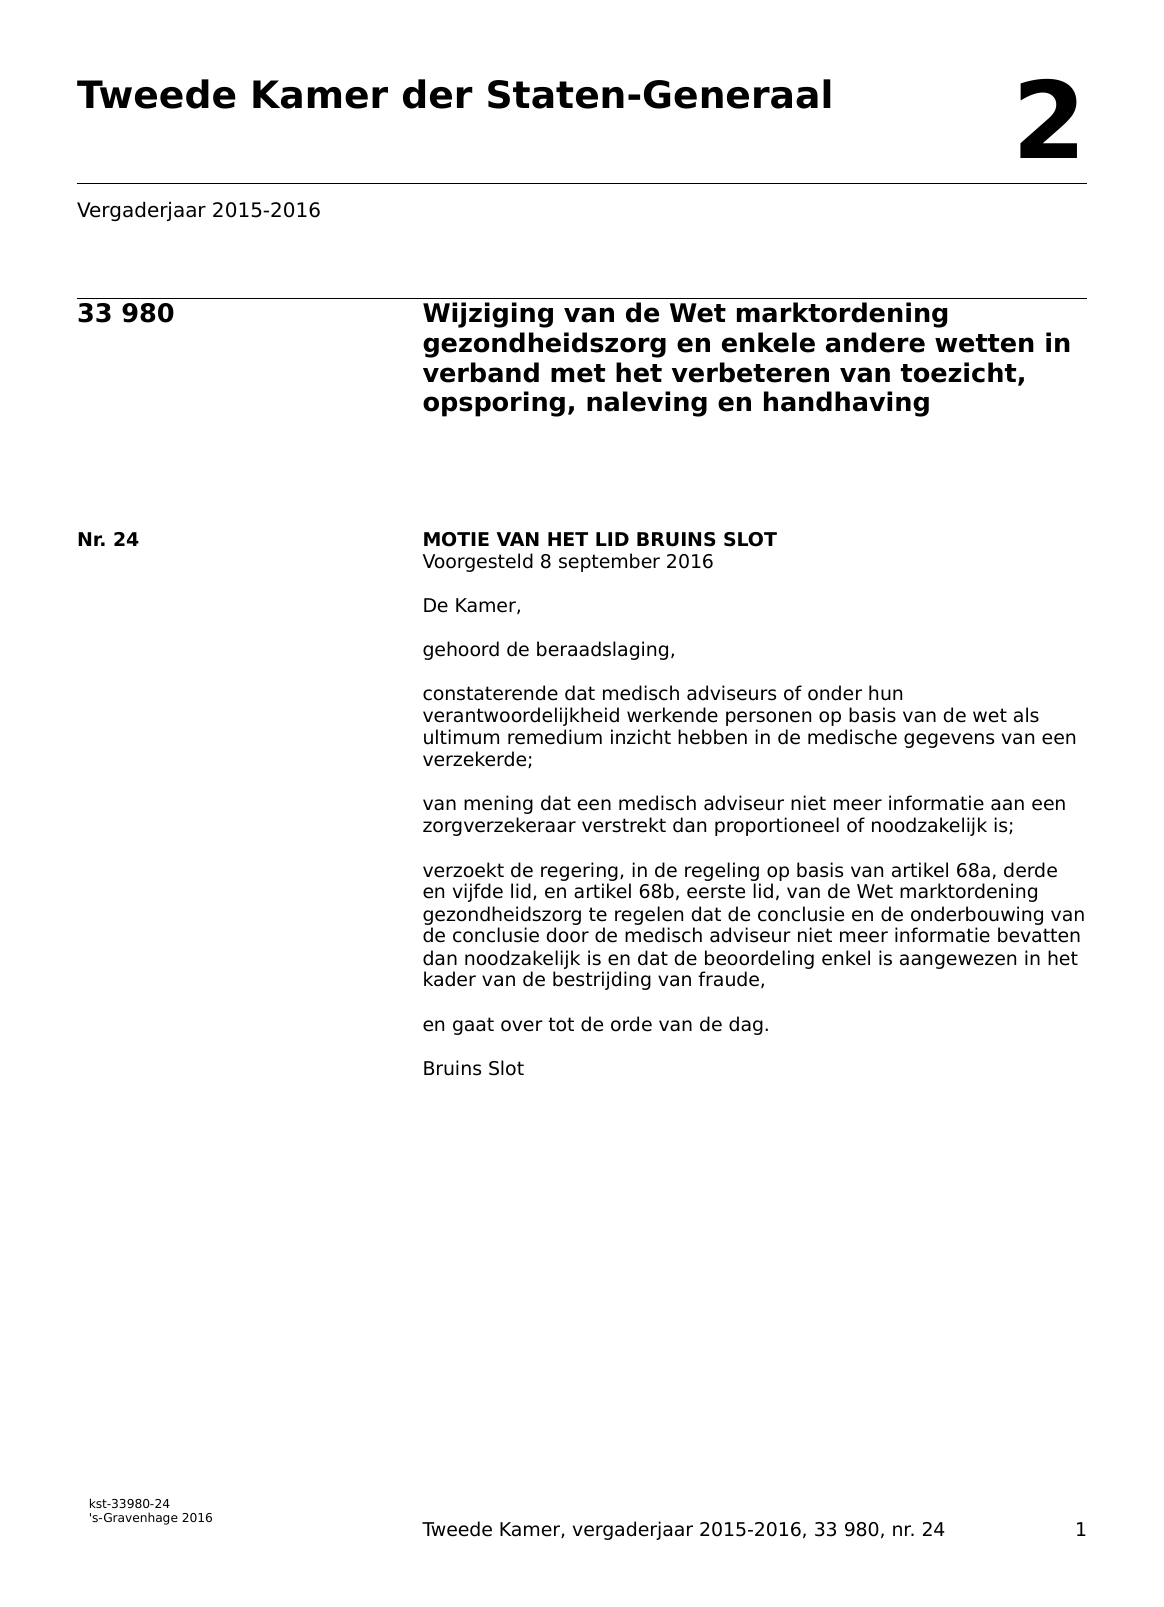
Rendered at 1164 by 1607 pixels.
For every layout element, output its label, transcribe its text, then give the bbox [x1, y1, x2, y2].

text Bruins Slot [422, 1058, 1087, 1080]
table_header 2 [886, 59, 1087, 183]
text en gaat over tot de orde van de dag. [422, 1013, 1087, 1036]
text 's-Gravenhage 2016 [88, 1511, 323, 1525]
text van mening dat een medisch adviseur niet meer informatie aan een zorgverzekeraar verstrekt dan proportioneel of noodzakelijk is; [422, 793, 1087, 837]
text Voorgesteld 8 september 2016 [422, 551, 1087, 573]
text gehoord de beraadslaging, [422, 639, 1087, 661]
text De Kamer, [422, 595, 1087, 617]
text constaterende dat medisch adviseurs of onder hun verantwoordelijkheid werkende personen op basis van de wet als ultimum remedium inzicht hebben in de medische gegevens van een verzekerde; [422, 683, 1087, 771]
subtitle Nr. 24 MOTIE VAN HET LID BRUINS SLOT [77, 529, 1087, 551]
table_cell Vergaderjaar 2015-2016 [77, 184, 1087, 298]
subtitle 33 980 Wijziging van de Wet marktordening gezondheidszorg en enkele andere wetten in verband met het verbeteren van toezicht, opsporing, naleving en handhaving [77, 299, 1087, 418]
text kst-33980-24 [88, 1497, 323, 1511]
table_header Tweede Kamer der Staten-Generaal [77, 59, 886, 183]
text verzoekt de regering, in de regeling op basis van artikel 68a, derde en vijfde lid, en artikel 68b, eerste lid, van de Wet marktordening gezondheidszorg te regelen dat de conclusie en de onderbouwing van de conclusie door de medisch adviseur niet meer informatie bevatten dan noodzakelijk is en dat de beoordeling enkel is aangewezen in het kader van de bestrijding van fraude, [422, 859, 1087, 991]
